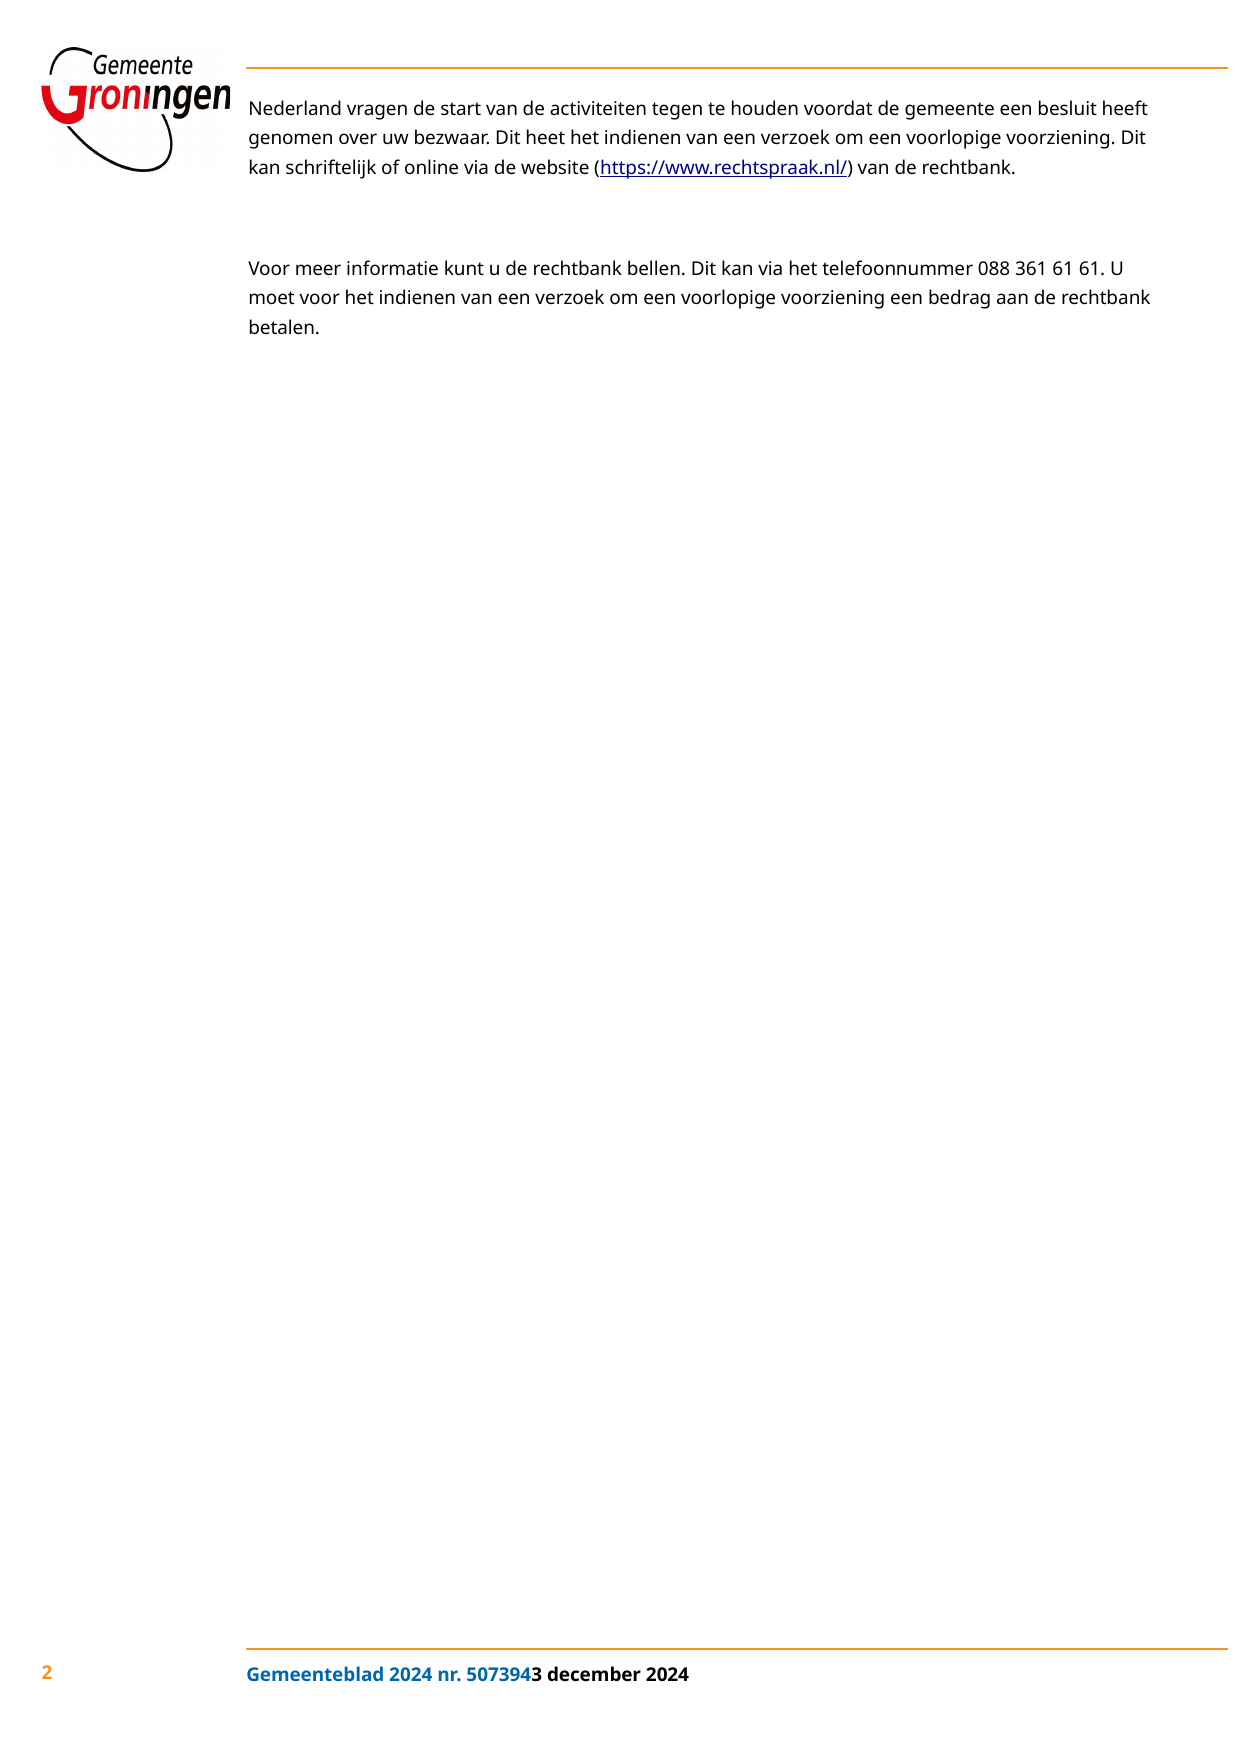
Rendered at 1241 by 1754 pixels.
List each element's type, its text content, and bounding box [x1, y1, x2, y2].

text Nederland vragen de start van de activiteiten tegen te houden voordat de gemeente een besluit heeft genomen over uw bezwaar. Dit heet het indienen van een verzoek om een voorlopige voorziening. Dit kan schriftelijk of online via de website (https://www.rechtspraak.nl/) van de rechtbank. [248, 95, 1152, 180]
picture [41, 47, 231, 172]
text Voor meer informatie kunt u de rechtbank bellen. Dit kan via het telefoonnummer 088 361 61 61. U moet voor het indienen van een verzoek om een voorlopige voorziening een bedrag aan de rechtbank betalen. [248, 255, 1152, 340]
